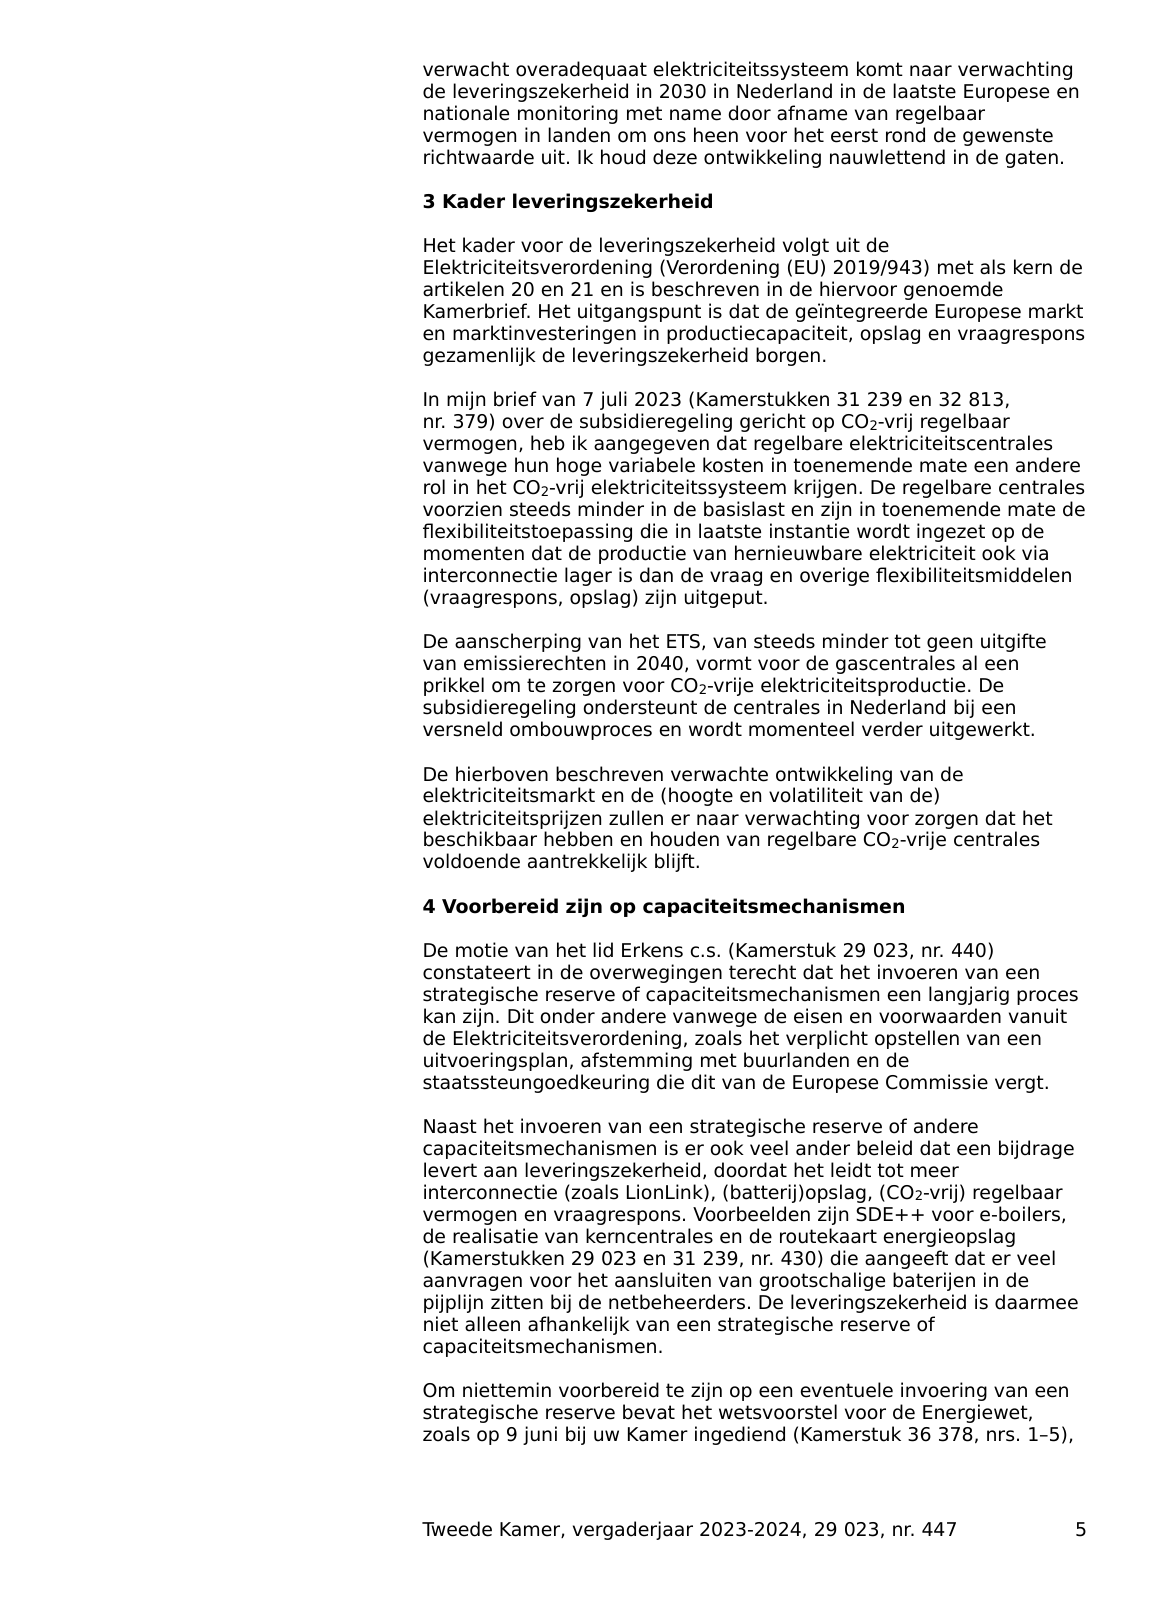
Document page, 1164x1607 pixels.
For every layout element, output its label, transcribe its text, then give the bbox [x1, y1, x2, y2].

subtitle 4 Voorbereid zijn op capaciteitsmechanismen [422, 896, 1087, 917]
text Naast het invoeren van een strategische reserve of andere capaciteitsmechanismen is er ook veel ander beleid dat een bijdrage levert aan leveringszekerheid, doordat het leidt tot meer interconnectie (zoals LionLink), (batterij)opslag, (CO2-vrij) regelbaar vermogen en vraagrespons. Voorbeelden zijn SDE++ voor e-boilers, de realisatie van kerncentrales en de routekaart energieopslag (Kamerstukken 29 023 en 31 239, nr. 430) die aangeeft dat er veel aanvragen voor het aansluiten van grootschalige baterijen in de pijplijn zitten bij de netbeheerders. De leveringszekerheid is daarmee niet alleen afhankelijk van een strategische reserve of capaciteitsmechanismen. [422, 1116, 1087, 1357]
text Het kader voor de leveringszekerheid volgt uit de Elektriciteitsverordening (Verordening (EU) 2019/943) met als kern de artikelen 20 en 21 en is beschreven in de hiervoor genoemde Kamerbrief. Het uitgangspunt is dat de geïntegreerde Europese markt en marktinvesteringen in productiecapaciteit, opslag en vraagrespons gezamenlijk de leveringszekerheid borgen. [422, 235, 1087, 367]
subtitle 3 Kader leveringszekerheid [422, 191, 1087, 213]
text De motie van het lid Erkens c.s. (Kamerstuk 29 023, nr. 440) constateert in de overwegingen terecht dat het invoeren van een strategische reserve of capaciteitsmechanismen een langjarig proces kan zijn. Dit onder andere vanwege de eisen en voorwaarden vanuit de Elektriciteitsverordening, zoals het verplicht opstellen van een uitvoeringsplan, afstemming met buurlanden en de staatssteungoedkeuring die dit van de Europese Commissie vergt. [422, 940, 1087, 1093]
text In mijn brief van 7 juli 2023 (Kamerstukken 31 239 en 32 813, nr. 379) over de subsidieregeling gericht op CO2-vrij regelbaar vermogen, heb ik aangegeven dat regelbare elektriciteitscentrales vanwege hun hoge variabele kosten in toenemende mate een andere rol in het CO2-vrij elektriciteitssysteem krijgen. De regelbare centrales voorzien steeds minder in de basislast en zijn in toenemende mate de flexibiliteitstoepassing die in laatste instantie wordt ingezet op de momenten dat de productie van hernieuwbare elektriciteit ook via interconnectie lager is dan de vraag en overige flexibiliteitsmiddelen (vraagrespons, opslag) zijn uitgeput. [422, 389, 1087, 609]
text De aanscherping van het ETS, van steeds minder tot geen uitgifte van emissierechten in 2040, vormt voor de gascentrales al een prikkel om te zorgen voor CO2-vrije elektriciteitsproductie. De subsidieregeling ondersteunt de centrales in Nederland bij een versneld ombouwproces en wordt momenteel verder uitgewerkt. [422, 631, 1087, 741]
text Om niettemin voorbereid te zijn op een eventuele invoering van een strategische reserve bevat het wetsvoorstel voor de Energiewet, zoals op 9 juni bij uw Kamer ingediend (Kamerstuk 36 378, nrs. 1–5), [422, 1380, 1087, 1446]
text De hierboven beschreven verwachte ontwikkeling van de elektriciteitsmarkt en de (hoogte en volatiliteit van de) elektriciteitsprijzen zullen er naar verwachting voor zorgen dat het beschikbaar hebben en houden van regelbare CO2-vrije centrales voldoende aantrekkelijk blijft. [422, 763, 1087, 873]
text verwacht overadequaat elektriciteitssysteem komt naar verwachting de leveringszekerheid in 2030 in Nederland in de laatste Europese en nationale monitoring met name door afname van regelbaar vermogen in landen om ons heen voor het eerst rond de gewenste richtwaarde uit. Ik houd deze ontwikkeling nauwlettend in de gaten. [422, 59, 1087, 169]
